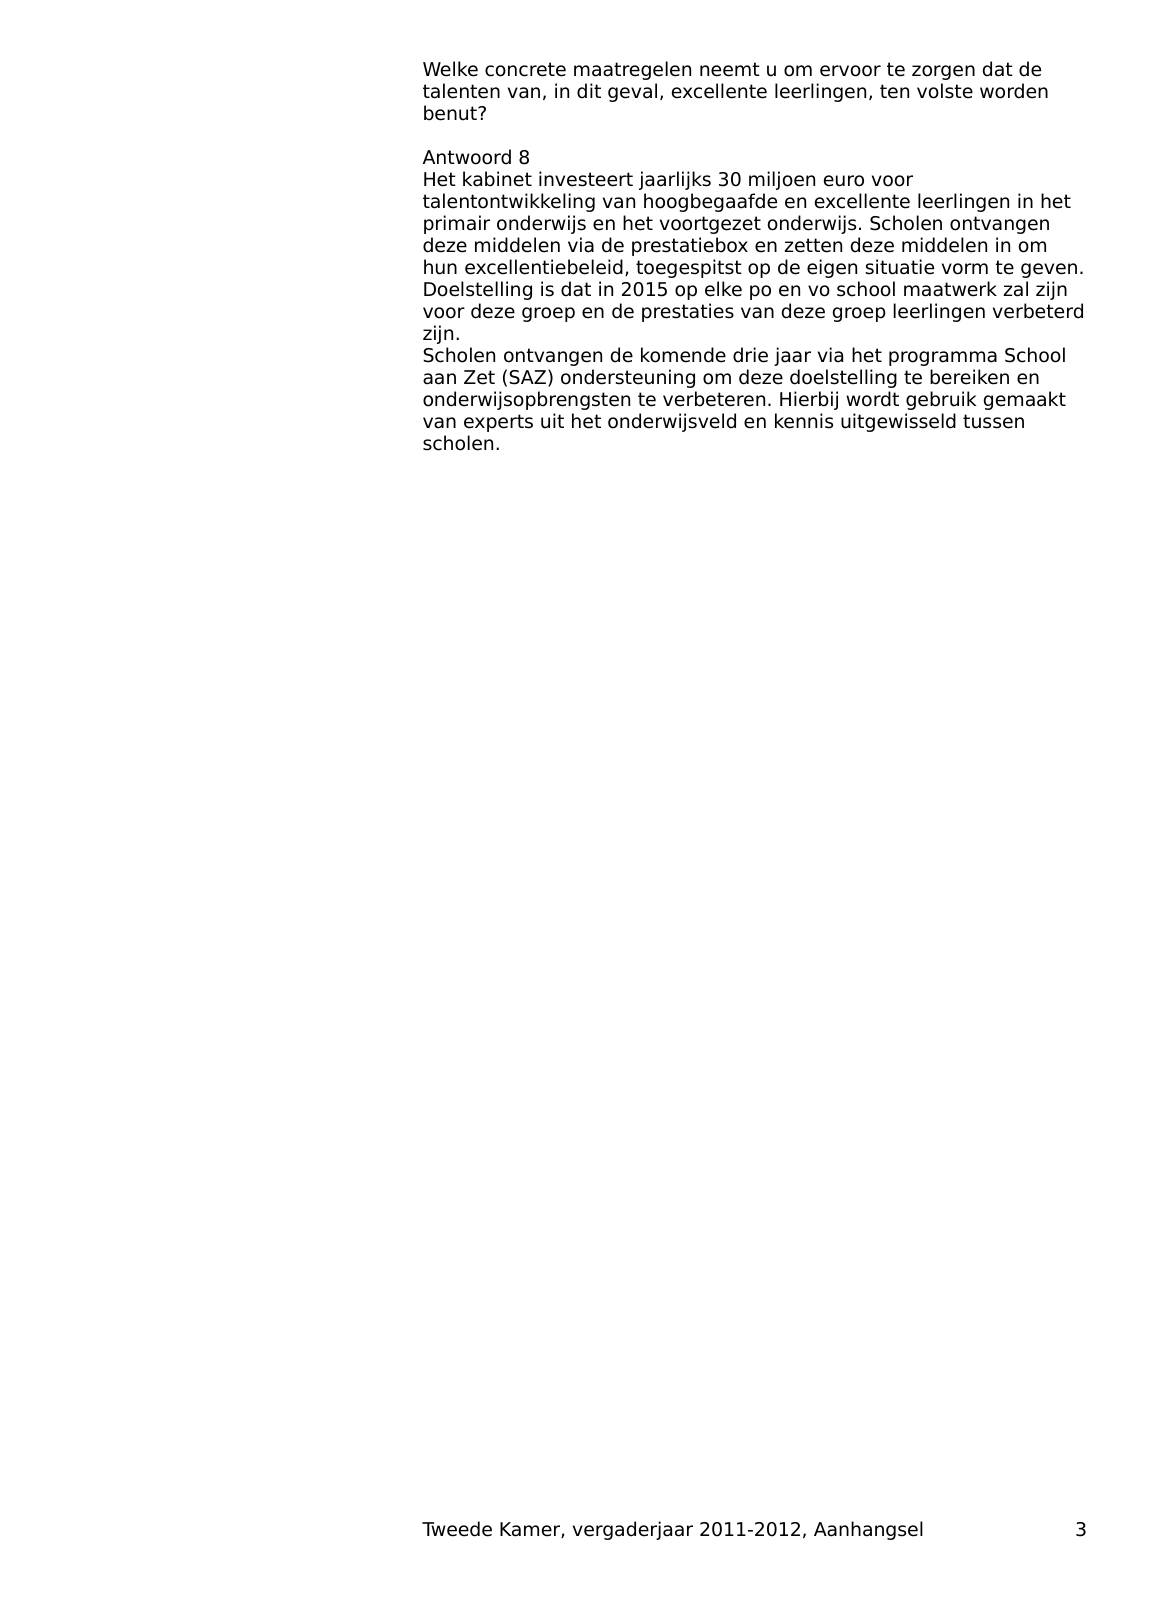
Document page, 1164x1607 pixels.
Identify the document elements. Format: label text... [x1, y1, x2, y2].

text Welke concrete maatregelen neemt u om ervoor te zorgen dat de talenten van, in dit geval, excellente leerlingen, ten volste worden benut? [422, 59, 1087, 125]
text Het kabinet investeert jaarlijks 30 miljoen euro voor talentontwikkeling van hoogbegaafde en excellente leerlingen in het primair onderwijs en het voortgezet onderwijs. Scholen ontvangen deze middelen via de prestatiebox en zetten deze middelen in om hun excellentiebeleid, toegespitst op de eigen situatie vorm te geven. Doelstelling is dat in 2015 op elke po en vo school maatwerk zal zijn voor deze groep en de prestaties van deze groep leerlingen verbeterd zijn. [422, 169, 1087, 345]
text Antwoord 8 [422, 147, 1087, 169]
text Scholen ontvangen de komende drie jaar via het programma School aan Zet (SAZ) ondersteuning om deze doelstelling te bereiken en onderwijsopbrengsten te verbeteren. Hierbij wordt gebruik gemaakt van experts uit het onderwijsveld en kennis uitgewisseld tussen scholen. [422, 345, 1087, 455]
